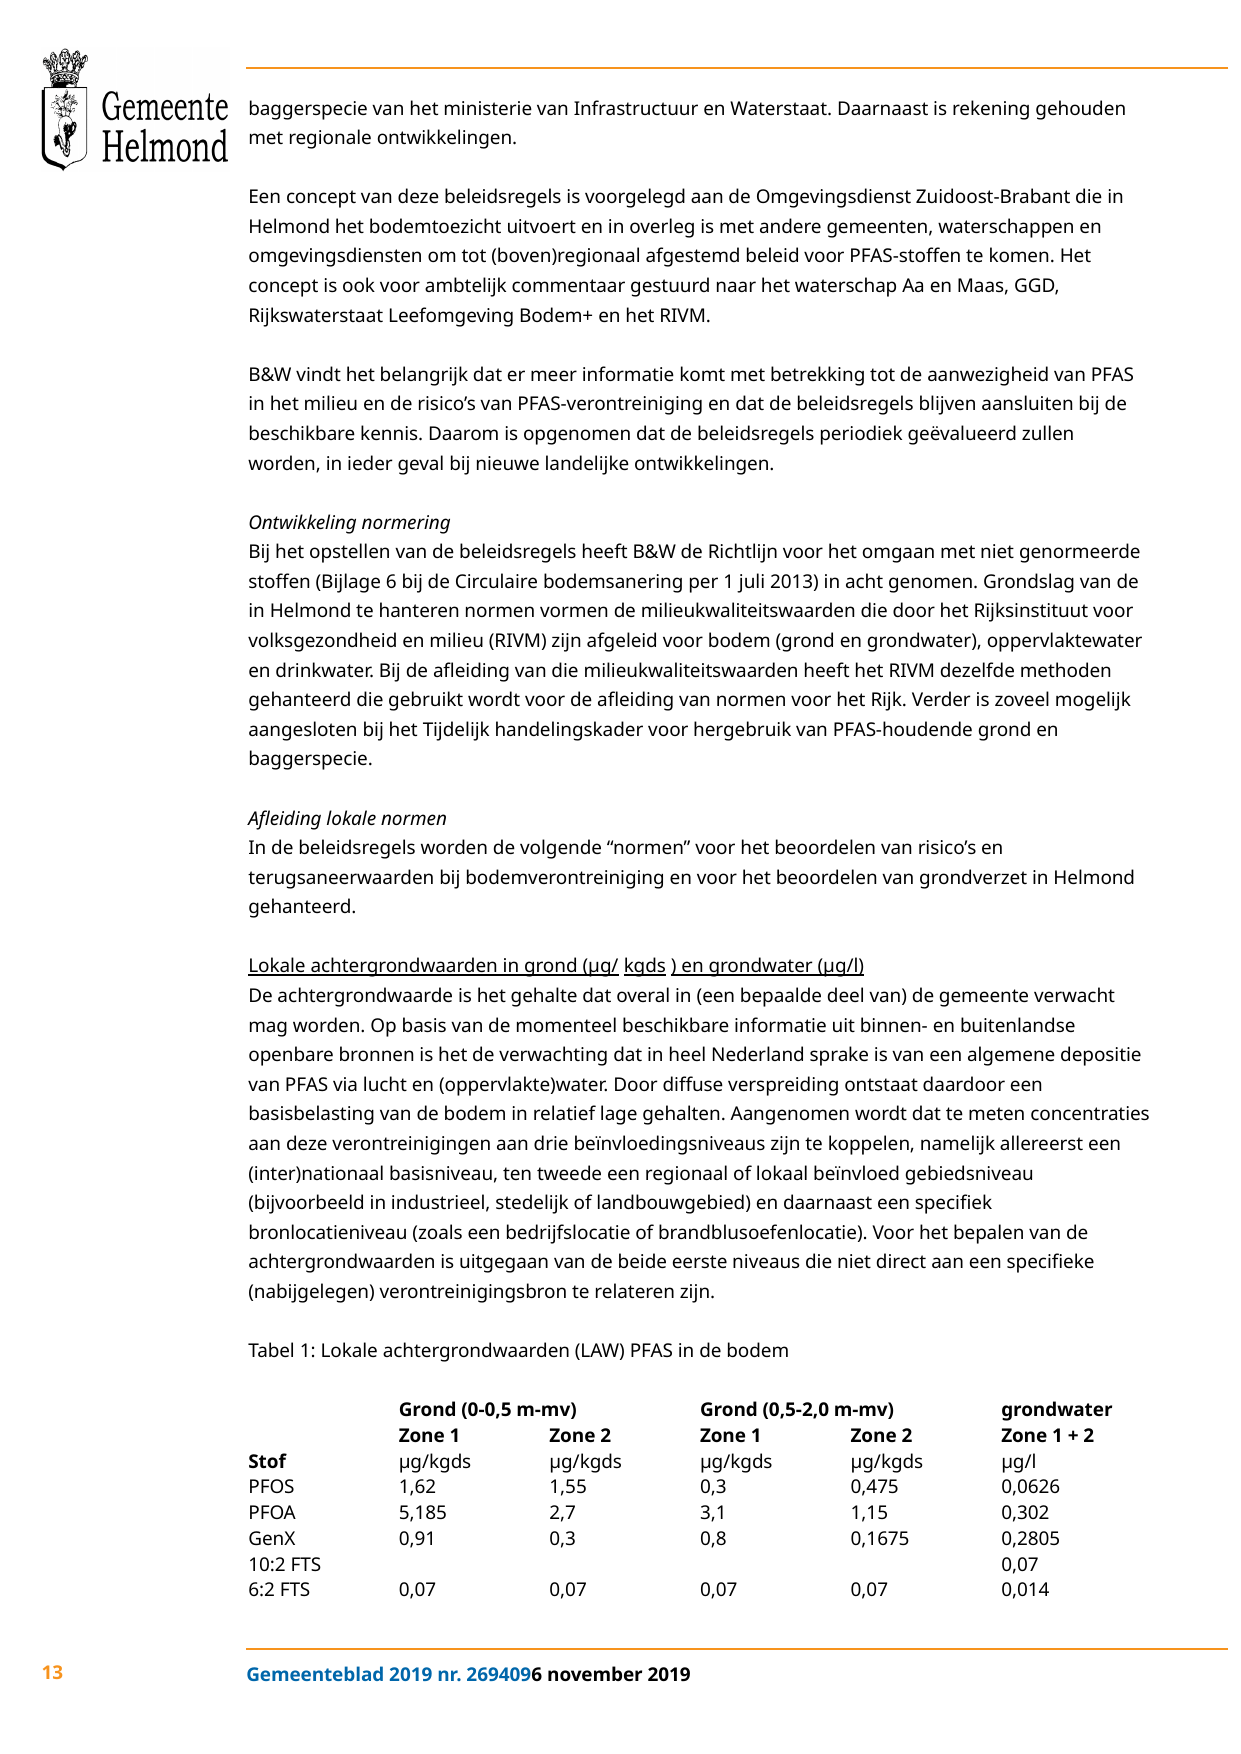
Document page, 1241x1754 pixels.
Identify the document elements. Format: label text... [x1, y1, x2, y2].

table_cell 5,185 [399, 1500, 549, 1525]
table_cell 0,0626 [1001, 1474, 1152, 1499]
table_cell [700, 1551, 850, 1577]
table_cell µg/kgds [700, 1448, 850, 1474]
text Een concept van deze beleidsregels is voorgelegd aan de Omgevingsdienst Zuidoost-Brabant die in Helmond het bodemtoezicht uitvoert en in overleg is met andere gemeenten, waterschappen en omgevingsdiensten om tot (boven)regionaal afgestemd beleid voor PFAS-stoffen te komen. Het concept is ook voor ambtelijk commentaar gestuurd naar het waterschap Aa en Maas, GGD, Rijkswaterstaat Leefomgeving Bodem+ en het RIVM. [248, 183, 1152, 328]
table_header [248, 1397, 398, 1422]
table_cell GenX [248, 1525, 398, 1551]
table_cell 2,7 [549, 1500, 700, 1525]
table_header Grond (0-0,5 m-mv) [399, 1397, 700, 1422]
picture [41, 47, 231, 172]
text Tabel 1: Lokale achtergrondwaarden (LAW) PFAS in de bodem [248, 1337, 1152, 1363]
table_cell 10:2 FTS [248, 1551, 398, 1577]
table_cell Zone 1 + 2 [1001, 1422, 1152, 1448]
table_cell Zone 2 [549, 1422, 700, 1448]
table_cell [549, 1551, 700, 1577]
text Ontwikkeling normering [248, 509, 1152, 535]
table_cell 3,1 [700, 1500, 850, 1525]
text Afleiding lokale normen [248, 805, 1152, 831]
table_cell µg/kgds [549, 1448, 700, 1474]
table_cell 0,2805 [1001, 1525, 1152, 1551]
table_cell µg/l [1001, 1448, 1152, 1474]
table_cell 0,07 [1001, 1551, 1152, 1577]
table_cell 0,07 [700, 1577, 850, 1602]
table_cell 1,62 [399, 1474, 549, 1499]
table_cell 1,55 [549, 1474, 700, 1499]
table_cell [248, 1422, 398, 1448]
table_cell 0,91 [399, 1525, 549, 1551]
table_cell 0,07 [399, 1577, 549, 1602]
table_cell Zone 1 [399, 1422, 549, 1448]
table_header grondwater [1001, 1397, 1152, 1422]
table_cell 0,3 [549, 1525, 700, 1551]
text In de beleidsregels worden de volgende “normen” voor het beoordelen van risico’s en terugsaneerwaarden bij bodemverontreiniging en voor het beoordelen van grondverzet in Helmond gehanteerd. [248, 834, 1152, 919]
text B&W vindt het belangrijk dat er meer informatie komt met betrekking tot de aanwezigheid van PFAS in het milieu en de risico’s van PFAS-verontreiniging en dat de beleidsregels blijven aansluiten bij de beschikbare kennis. Daarom is opgenomen dat de beleidsregels periodiek geëvalueerd zullen worden, in ieder geval bij nieuwe landelijke ontwikkelingen. [248, 361, 1152, 476]
text Bij het opstellen van de beleidsregels heeft B&W de Richtlijn voor het omgaan met niet genormeerde stoffen (Bijlage 6 bij de Circulaire bodemsanering per 1 juli 2013) in acht genomen. Grondslag van de in Helmond te hanteren normen vormen de milieukwaliteitswaarden die door het Rijksinstituut voor volksgezondheid en milieu (RIVM) zijn afgeleid voor bodem (grond en grondwater), oppervlaktewater en drinkwater. Bij de afleiding van die milieukwaliteitswaarden heeft het RIVM dezelfde methoden gehanteerd die gebruikt wordt voor de afleiding van normen voor het Rijk. Verder is zoveel mogelijk aangesloten bij het Tijdelijk handelingskader voor hergebruik van PFAS-houdende grond en baggerspecie. [248, 538, 1152, 771]
table_cell Stof [248, 1448, 398, 1474]
table_header Grond (0,5-2,0 m-mv) [700, 1397, 1001, 1422]
table_cell 0,475 [850, 1474, 1001, 1499]
table_cell 0,1675 [850, 1525, 1001, 1551]
text Lokale achtergrondwaarden in grond (µg/ kgds ) en grondwater (µg/l) [248, 953, 1152, 978]
table_cell 6:2 FTS [248, 1577, 398, 1602]
table_cell 0,07 [850, 1577, 1001, 1602]
table_cell PFOS [248, 1474, 398, 1499]
table_cell PFOA [248, 1500, 398, 1525]
table_cell 0,07 [549, 1577, 700, 1602]
text baggerspecie van het ministerie van Infrastructuur en Waterstaat. Daarnaast is rekening gehouden met regionale ontwikkelingen. [248, 95, 1152, 150]
table_cell Zone 2 [850, 1422, 1001, 1448]
text De achtergrondwaarde is het gehalte dat overal in (een bepaalde deel van) de gemeente verwacht mag worden. Op basis van de momenteel beschikbare informatie uit binnen- en buitenlandse openbare bronnen is het de verwachting dat in heel Nederland sprake is van een algemene depositie van PFAS via lucht en (oppervlakte)water. Door diffuse verspreiding ontstaat daardoor een basisbelasting van de bodem in relatief lage gehalten. Aangenomen wordt dat te meten concentraties aan deze verontreinigingen aan drie beïnvloedingsniveaus zijn te koppelen, namelijk allereerst een (inter)nationaal basisniveau, ten tweede een regionaal of lokaal beïnvloed gebiedsniveau (bijvoorbeeld in industrieel, stedelijk of landbouwgebied) en daarnaast een specifiek bronlocatieniveau (zoals een bedrijfslocatie of brandblusoefenlocatie). Voor het bepalen van de achtergrondwaarden is uitgegaan van de beide eerste niveaus die niet direct aan een specifieke (nabijgelegen) verontreinigingsbron te relateren zijn. [248, 982, 1152, 1304]
table_cell 1,15 [850, 1500, 1001, 1525]
table_cell µg/kgds [850, 1448, 1001, 1474]
table_cell Zone 1 [700, 1422, 850, 1448]
table_cell µg/kgds [399, 1448, 549, 1474]
table_cell [399, 1551, 549, 1577]
table_cell 0,8 [700, 1525, 850, 1551]
table_cell [850, 1551, 1001, 1577]
table_cell 0,014 [1001, 1577, 1152, 1602]
table_cell 0,3 [700, 1474, 850, 1499]
table_cell 0,302 [1001, 1500, 1152, 1525]
